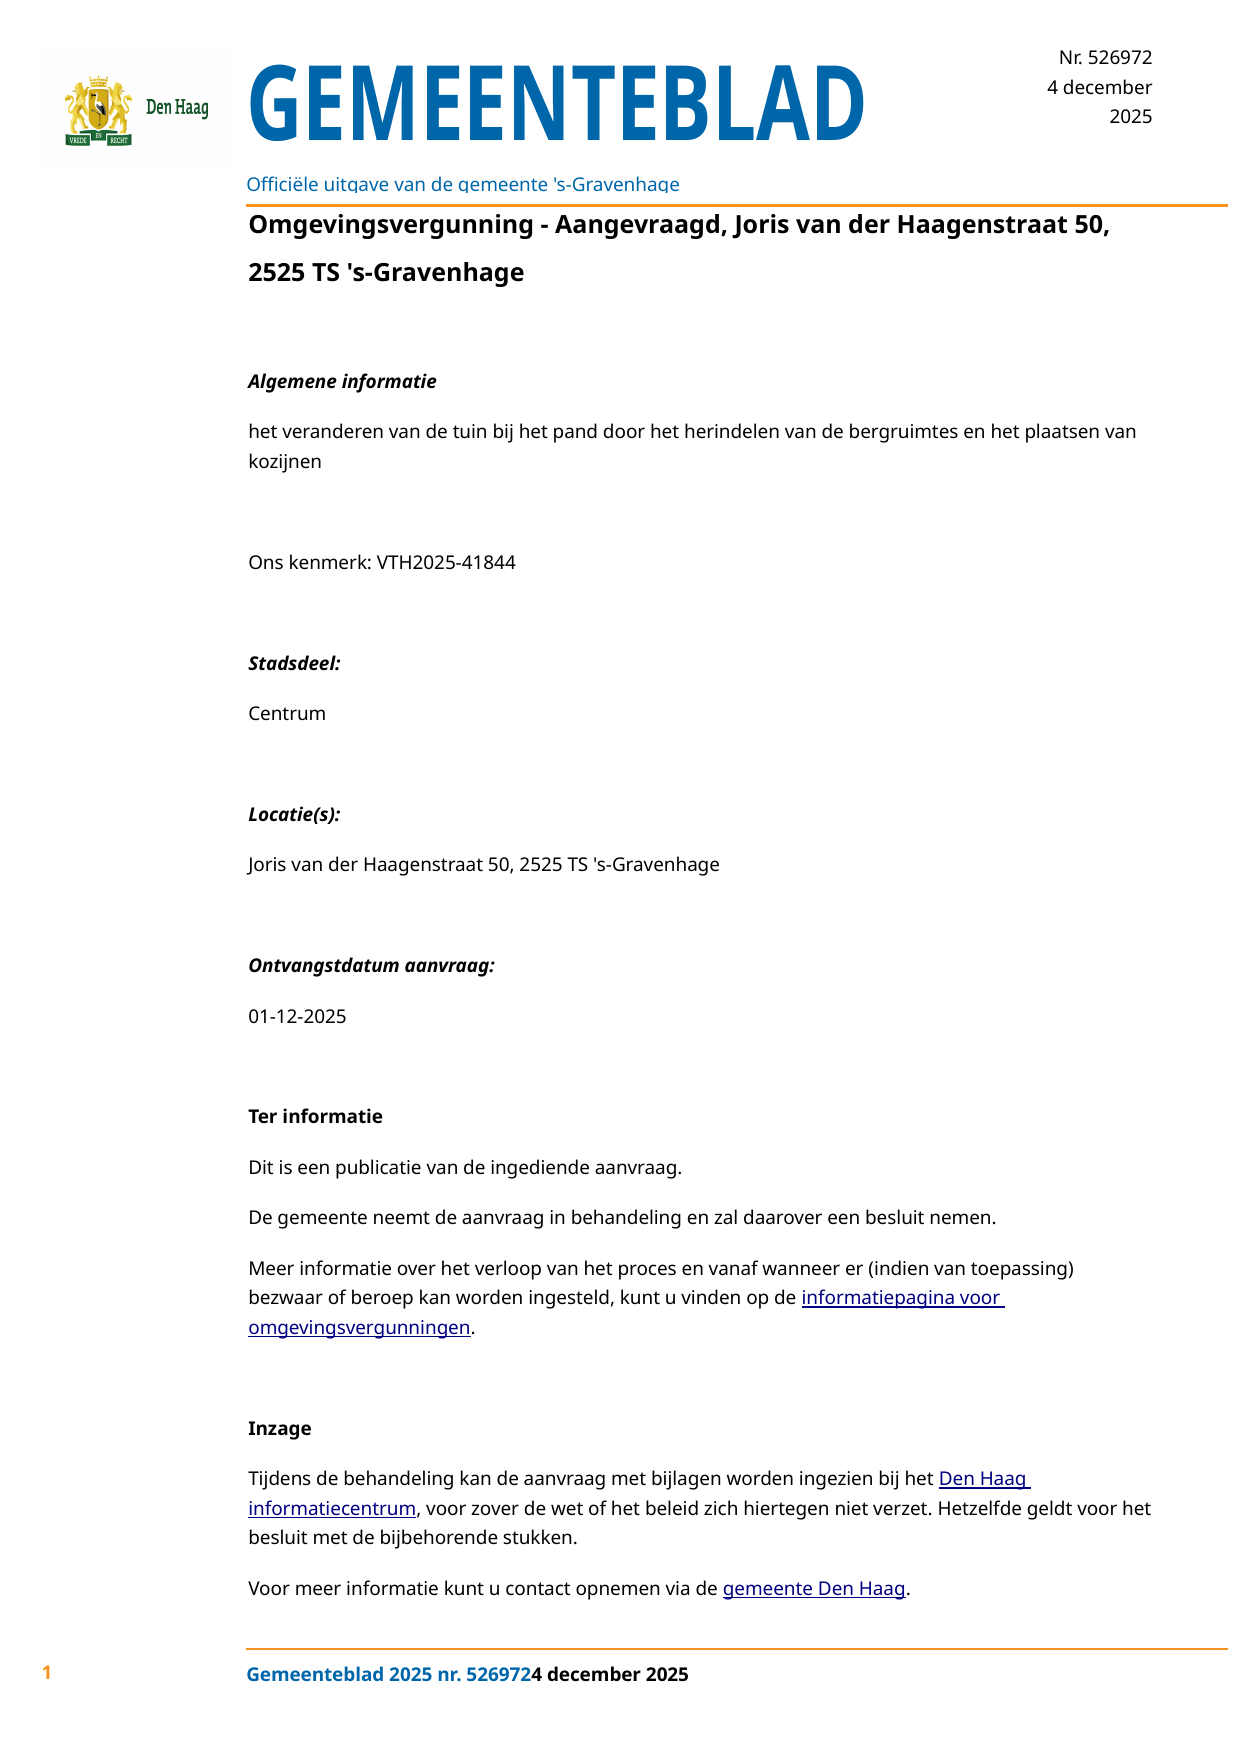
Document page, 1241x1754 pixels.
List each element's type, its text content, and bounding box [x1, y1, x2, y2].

text Voor meer informatie kunt u contact opnemen via de gemeente Den Haag. [248, 1575, 1152, 1601]
text Meer informatie over het verloop van het proces en vanaf wanneer er (indien van toepassing) bezwaar of beroep kan worden ingesteld, kunt u vinden op de informatiepagina voor omgevingsvergunningen. [248, 1255, 1152, 1340]
text Inzage [248, 1415, 1152, 1441]
text Ontvangstdatum aanvraag: [248, 952, 1152, 978]
picture [41, 47, 231, 172]
text Joris van der Haagenstraat 50, 2525 TS 's-Gravenhage [248, 852, 1152, 877]
text Tijdens de behandeling kan de aanvraag met bijlagen worden ingezien bij het Den Haag informatiecentrum, voor zover de wet of het beleid zich hiertegen niet verzet. Hetzelfde geldt voor het besluit met de bijbehorende stukken. [248, 1465, 1152, 1550]
text De gemeente neemt de aanvraag in behandeling en zal daarover een besluit nemen. [248, 1204, 1152, 1230]
text Ter informatie [248, 1104, 1152, 1129]
text Algemene informatie [248, 368, 1152, 394]
text 01-12-2025 [248, 1003, 1152, 1029]
text Stadsdeel: [248, 650, 1152, 676]
text Dit is een publicatie van de ingediende aanvraag. [248, 1154, 1152, 1180]
text Omgevingsvergunning - Aangevraagd, Joris van der Haagenstraat 50, 2525 TS 's-Gravenhage [248, 207, 1152, 288]
text Ons kenmerk: VTH2025-41844 [248, 549, 1152, 575]
text het veranderen van de tuin bij het pand door het herindelen van de bergruimtes en het plaatsen van kozijnen [248, 419, 1152, 474]
text Centrum [248, 700, 1152, 726]
text Locatie(s): [248, 801, 1152, 827]
